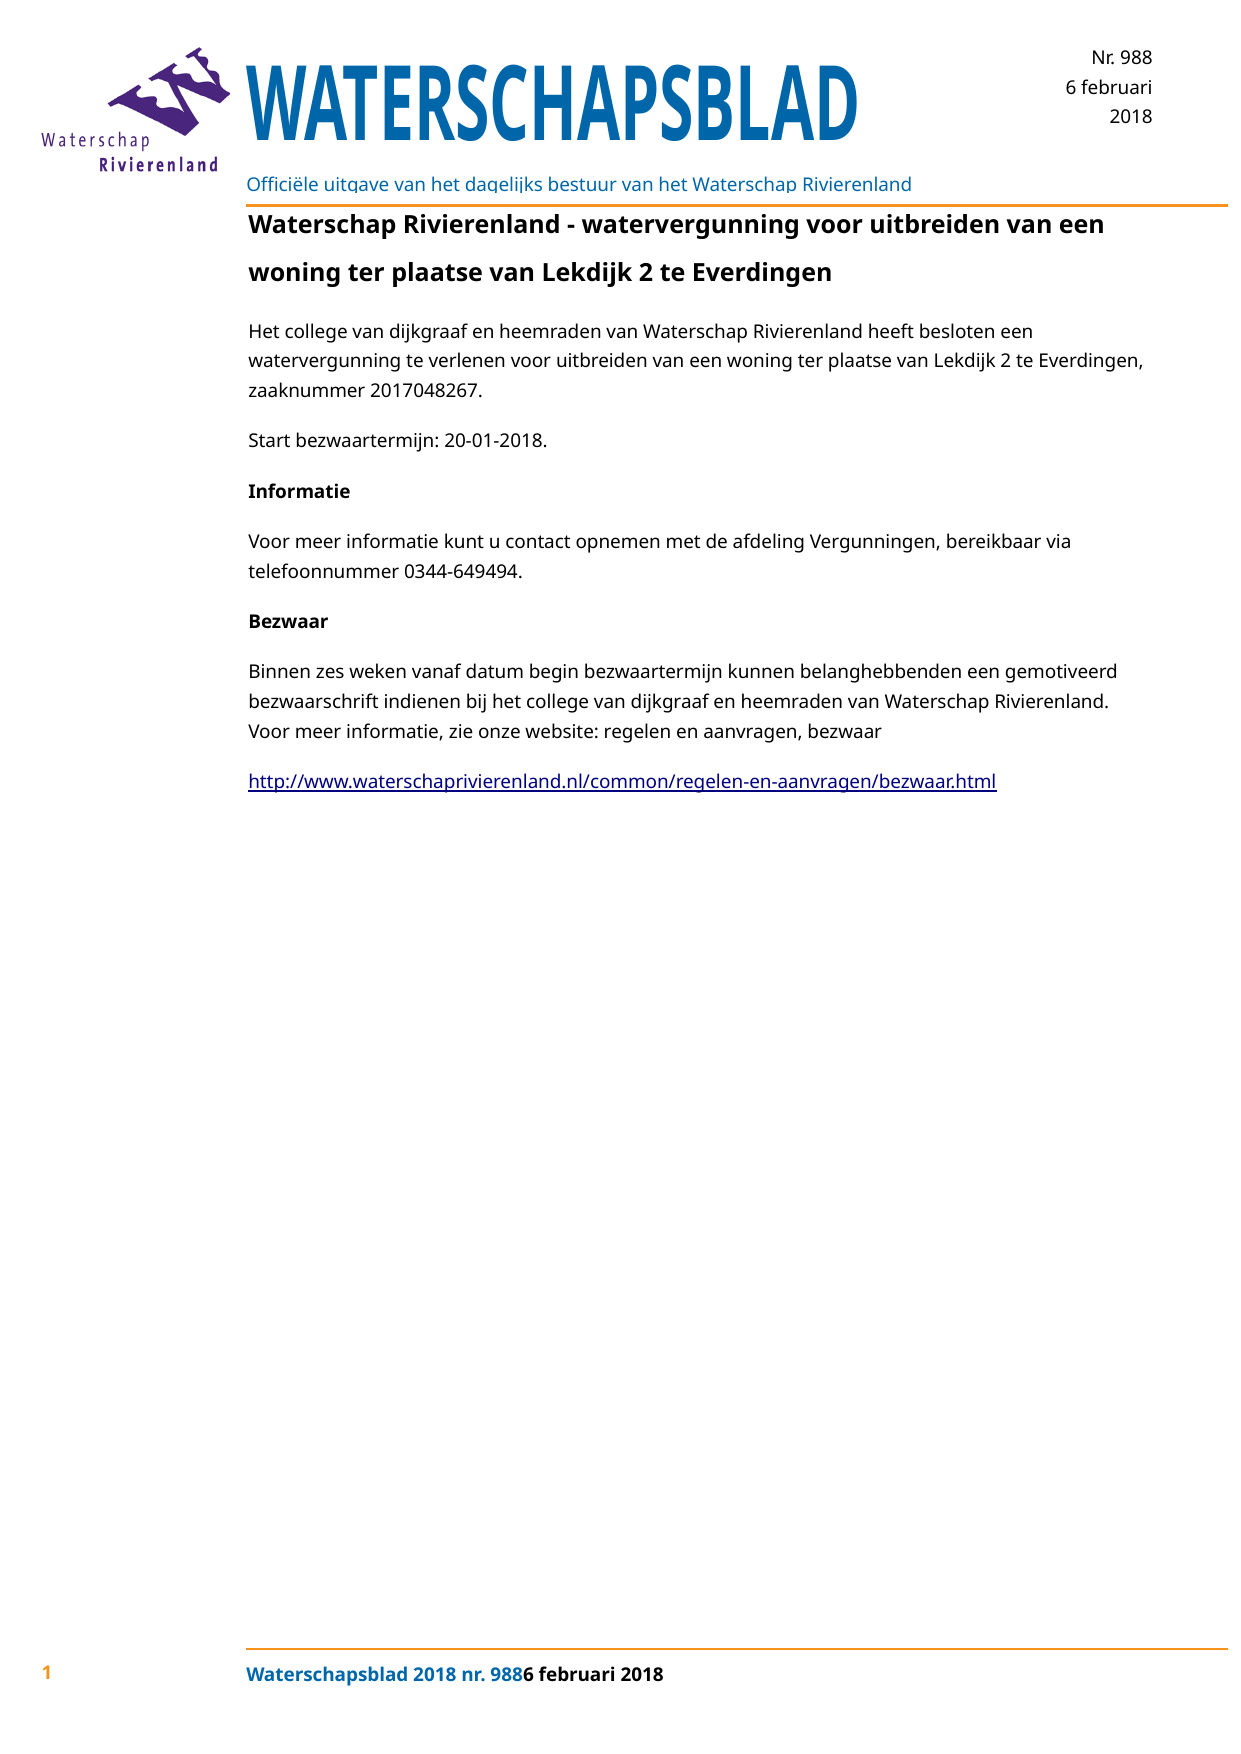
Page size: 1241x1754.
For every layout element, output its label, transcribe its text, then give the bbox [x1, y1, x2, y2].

text Informatie [248, 478, 1152, 504]
text Binnen zes weken vanaf datum begin bezwaartermijn kunnen belanghebbenden een gemotiveerd bezwaarschrift indienen bij het college van dijkgraaf en heemraden van Waterschap Rivierenland. Voor meer informatie, zie onze website: regelen en aanvragen, bezwaar [248, 659, 1152, 744]
text http://www.waterschaprivierenland.nl/common/regelen-en-aanvragen/bezwaar.html [248, 768, 1152, 794]
text Voor meer informatie kunt u contact opnemen met de afdeling Vergunningen, bereikbaar via telefoonnummer 0344-649494. [248, 528, 1152, 584]
picture [41, 47, 231, 172]
text Start bezwaartermijn: 20-01-2018. [248, 427, 1152, 453]
text Bezwaar [248, 608, 1152, 634]
text Het college van dijkgraaf en heemraden van Waterschap Rivierenland heeft besloten een watervergunning te verlenen voor uitbreiden van een woning ter plaatse van Lekdijk 2 te Everdingen, zaaknummer 2017048267. [248, 318, 1152, 403]
text Waterschap Rivierenland - watervergunning voor uitbreiden van een woning ter plaatse van Lekdijk 2 te Everdingen [248, 207, 1152, 288]
